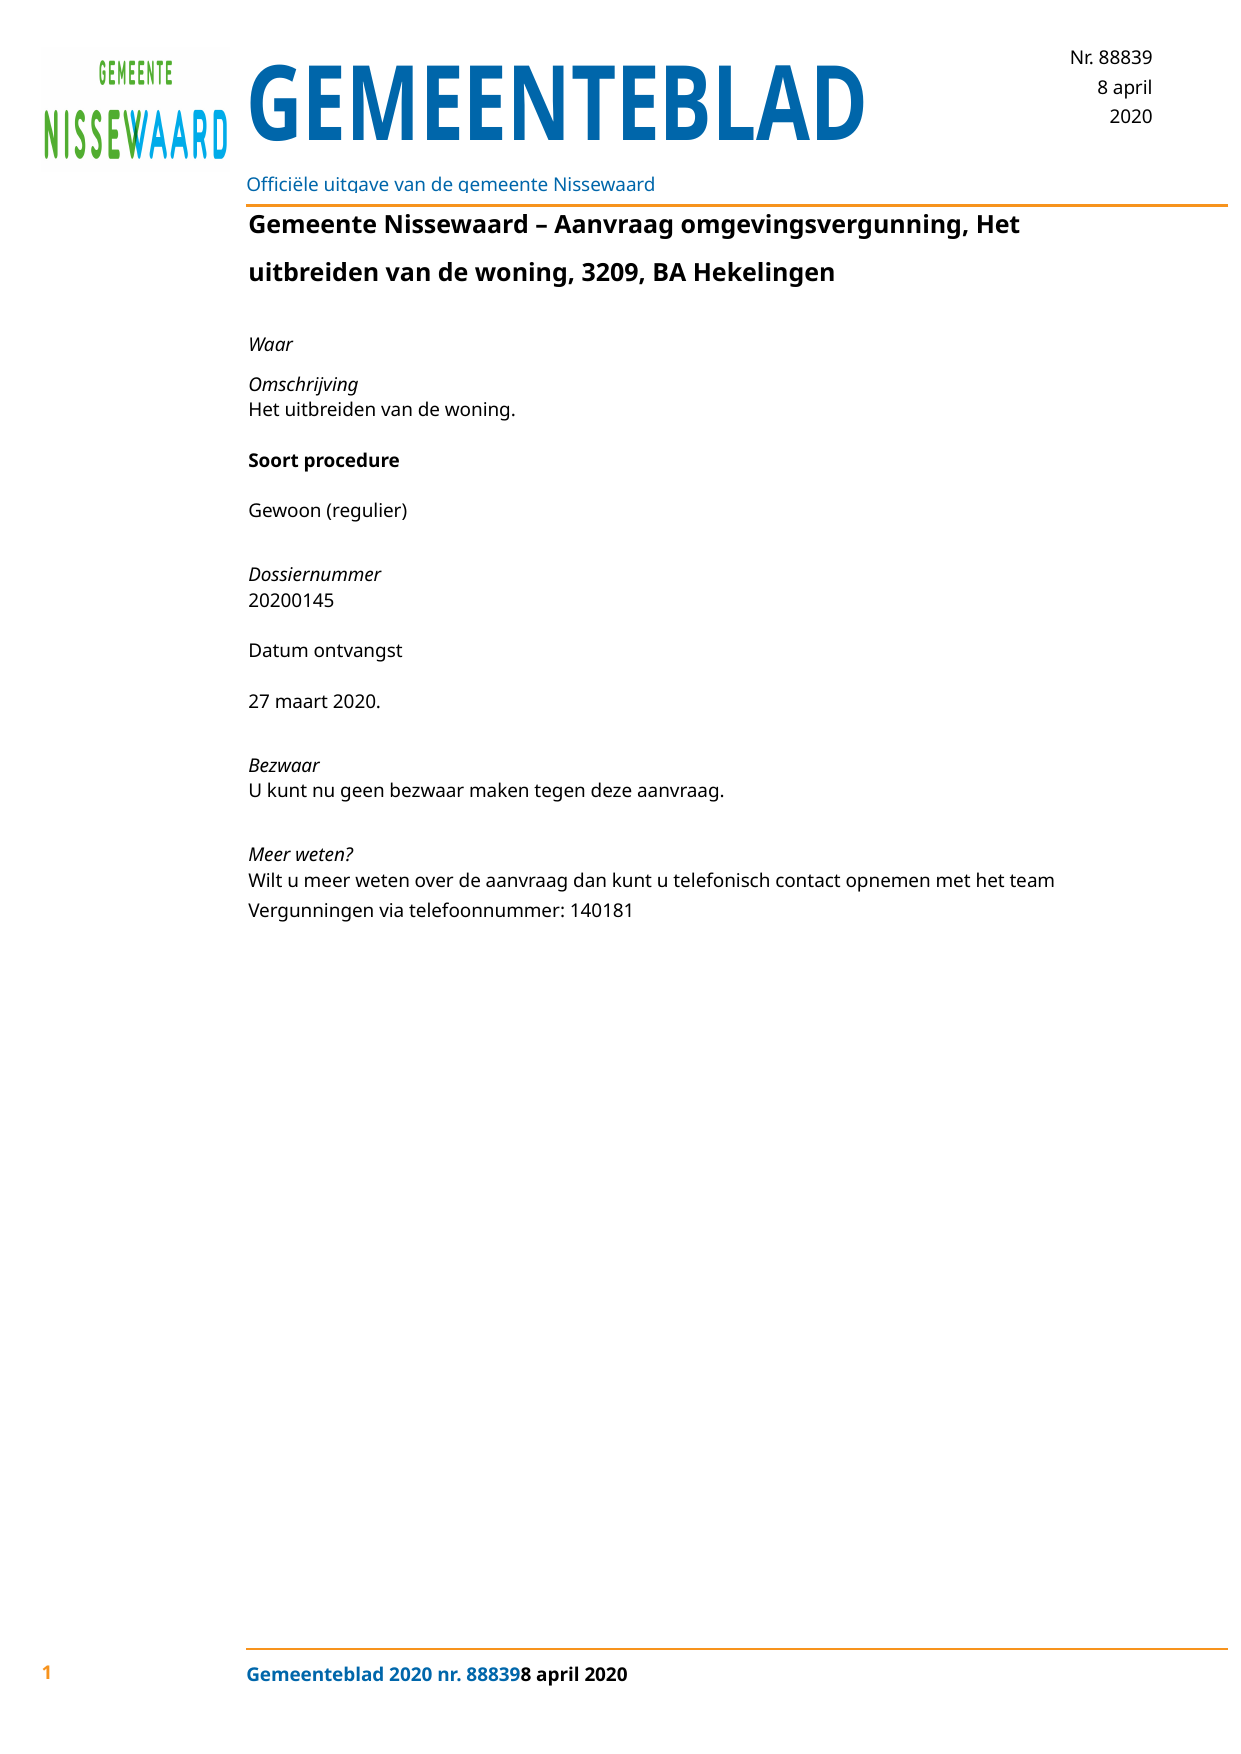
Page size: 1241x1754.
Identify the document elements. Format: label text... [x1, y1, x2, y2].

text Bezwaar [248, 752, 1152, 777]
text Gewoon (regulier) [248, 497, 1152, 523]
picture [41, 47, 231, 172]
text Meer weten? [248, 841, 1152, 867]
text 20200145 [248, 587, 1152, 613]
text Waar [248, 331, 1152, 357]
text Wilt u meer weten over de aanvraag dan kunt u telefonisch contact opnemen met het team Vergunningen via telefoonnummer: 140181 [248, 867, 1152, 922]
text Soort procedure [248, 447, 1152, 473]
text Gemeente Nissewaard – Aanvraag omgevingsvergunning, Het uitbreiden van de woning, 3209, BA Hekelingen [248, 207, 1152, 288]
text Het uitbreiden van de woning. [248, 396, 1152, 422]
text 27 maart 2020. [248, 688, 1152, 713]
text Dossiernummer [248, 561, 1152, 587]
text Datum ontvangst [248, 637, 1152, 663]
text Omschrijving [248, 371, 1152, 396]
text U kunt nu geen bezwaar maken tegen deze aanvraag. [248, 777, 1152, 803]
